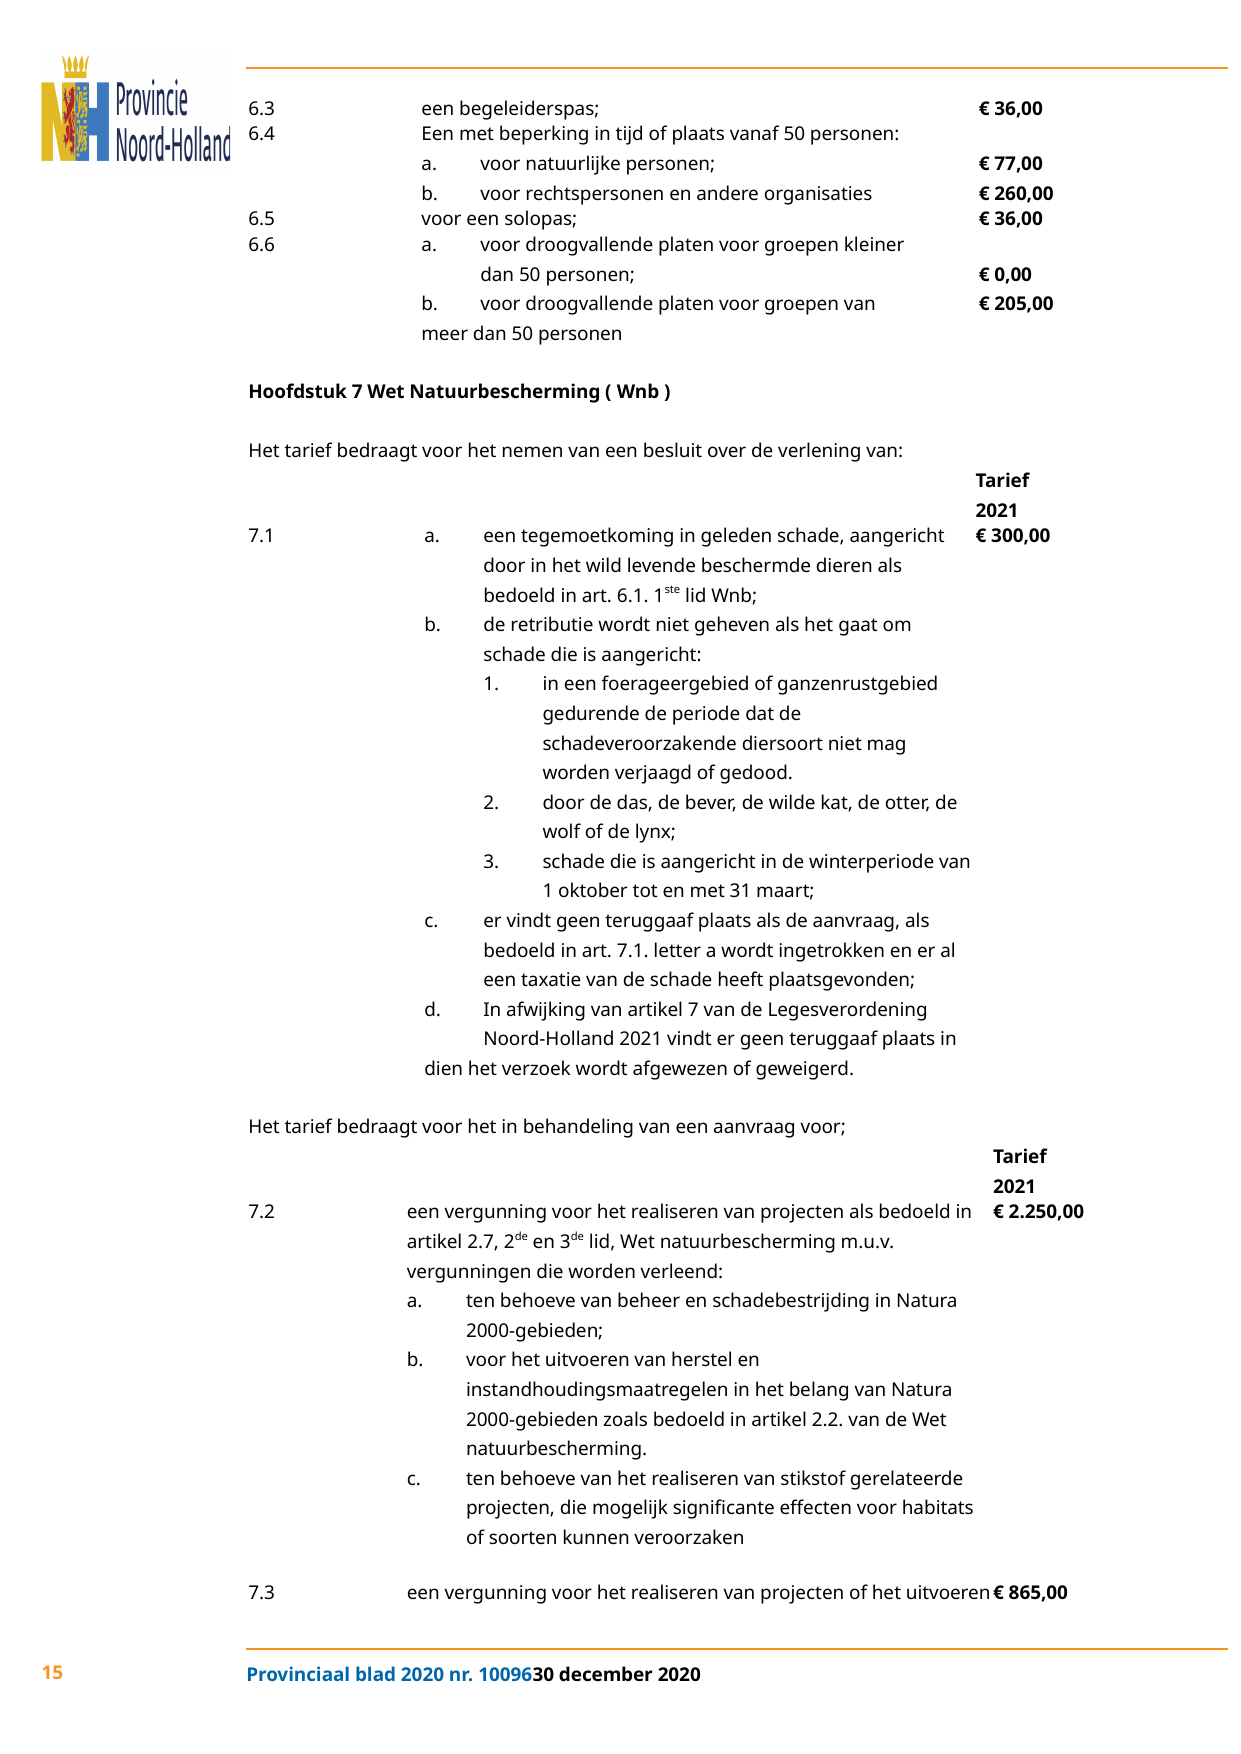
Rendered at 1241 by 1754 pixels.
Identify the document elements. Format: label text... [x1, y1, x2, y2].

table_cell 6.5 [248, 205, 421, 231]
text Hoofdstuk 7 Wet Natuurbescherming ( Wnb ) [248, 378, 1152, 404]
table_cell 6.3 [248, 95, 421, 121]
table_cell een begeleiderspas; [421, 95, 978, 121]
table_cell € 865,00 [993, 1579, 1152, 1605]
table_cell voor droogvallende platen voor groepen kleiner dan 50 personen; voor droogvallende platen voor groepen van meer dan 50 personen [421, 231, 978, 346]
table_cell € 77,00 € 260,00 [979, 121, 1152, 205]
table_cell een tegemoetkoming in geleden schade, aangericht door in het wild levende beschermde dieren als bedoeld in art. 6.1. 1ste lid Wnb; de retributie wordt niet geheven als het gaat om schade die is aangericht: in een foerageergebied of ganzenrustgebied gedurende de periode dat de schadeveroorzakende diersoort niet mag worden verjaagd of gedood. door de das, de bever, de wilde kat, de otter, de wolf of de lynx; schade die is aangericht in de winterperiode van 1 oktober tot en met 31 maart; er vindt geen teruggaaf plaats als de aanvraag, als bedoeld in art. 7.1. letter a wordt ingetrokken en er al een taxatie van de schade heeft plaatsgevonden; In afwijking van artikel 7 van de Legesverordening Noord-Holland 2021 vindt er geen teruggaaf plaats in dien het verzoek wordt afgewezen of geweigerd. [424, 523, 975, 1081]
picture [41, 47, 231, 172]
table_cell € 36,00 [979, 205, 1152, 231]
table_cell Een met beperking in tijd of plaats vanaf 50 personen: voor natuurlijke personen; voor rechtspersonen en andere organisaties [421, 121, 978, 205]
table_header Tarief 2021 [993, 1143, 1152, 1199]
table_header Tarief 2021 [975, 467, 1152, 523]
table_header [407, 1143, 993, 1199]
text Het tarief bedraagt voor het nemen van een besluit over de verlening van: [248, 438, 1152, 463]
table_cell 6.6 [248, 231, 421, 346]
table_cell 6.4 [248, 121, 421, 205]
table_cell € 300,00 [975, 523, 1152, 1081]
table_cell een vergunning voor het realiseren van projecten als bedoeld in artikel 2.7, 2de en 3de lid, Wet natuurbescherming m.u.v. vergunningen die worden verleend: ten behoeve van beheer en schadebestrijding in Natura 2000-gebieden; voor het uitvoeren van herstel en instandhoudingsmaatregelen in het belang van Natura 2000-gebieden zoals bedoeld in artikel 2.2. van de Wet natuurbescherming. ten behoeve van het realiseren van stikstof gerelateerde projecten, die mogelijk significante effecten voor habitats of soorten kunnen veroorzaken [407, 1199, 993, 1579]
table_cell 7.1 [248, 523, 424, 1081]
table_cell voor een solopas; [421, 205, 978, 231]
table_cell 7.2 [248, 1199, 407, 1579]
text Het tarief bedraagt voor het in behandeling van een aanvraag voor; [248, 1114, 1152, 1139]
table_header [248, 467, 424, 523]
table_cell € 2.250,00 [993, 1199, 1152, 1579]
table_cell € 36,00 [979, 95, 1152, 121]
table_header [248, 1143, 407, 1199]
table_cell een vergunning voor het realiseren van projecten of het uitvoeren [407, 1579, 993, 1605]
table_cell 7.3 [248, 1579, 407, 1605]
table_header [424, 467, 975, 523]
table_cell € 0,00 € 205,00 [979, 231, 1152, 346]
